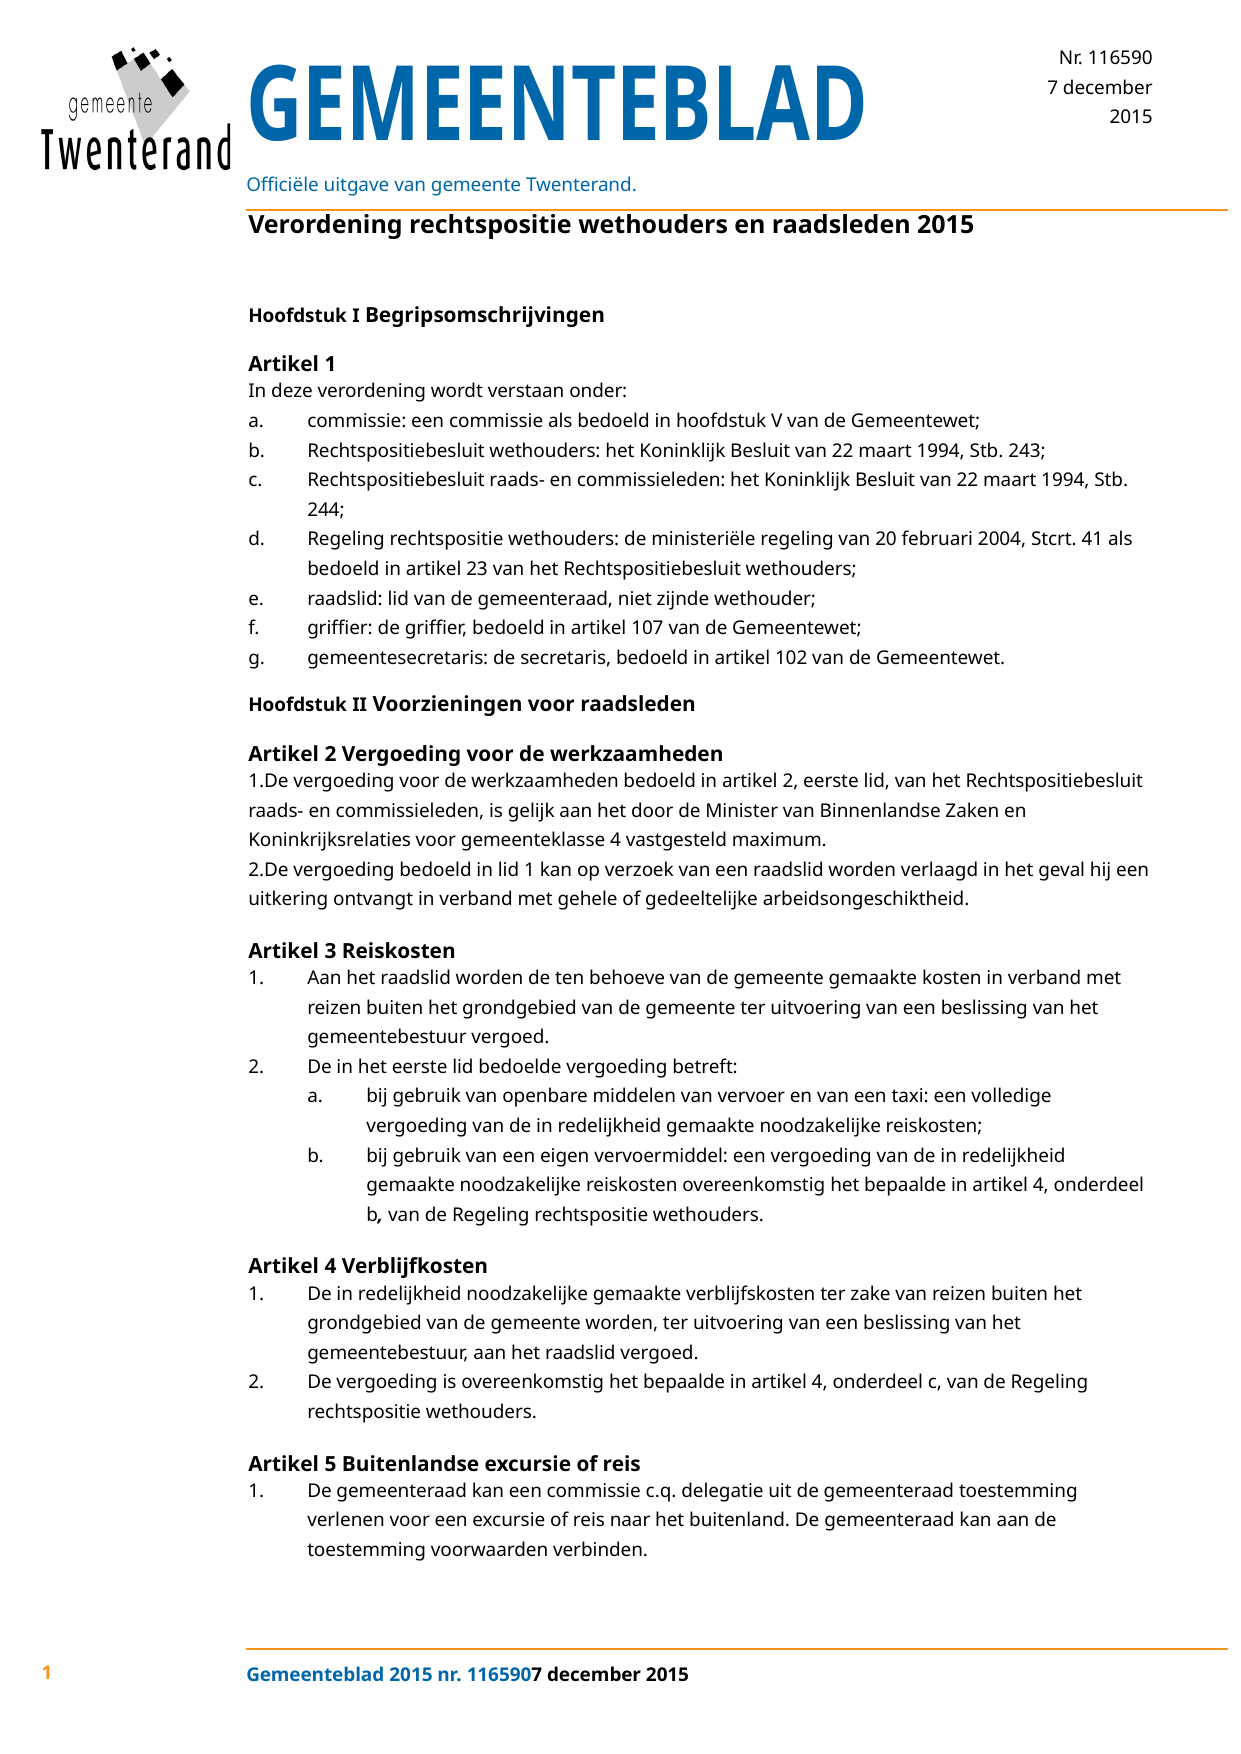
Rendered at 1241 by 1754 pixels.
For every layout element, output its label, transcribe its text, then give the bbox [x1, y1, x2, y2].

list De vergoeding is overeenkomstig het bepaalde in artikel 4, onderdeel c, van de Regeling rechtspositie wethouders. [248, 1369, 1152, 1424]
text In deze verordening wordt verstaan onder: [248, 378, 1152, 403]
picture [41, 47, 231, 172]
text Artikel 4 Verblijfkosten [248, 1251, 1152, 1280]
list Rechtspositiebesluit raads- en commissieleden: het Koninklijk Besluit van 22 maart 1994, Stb. 244; [248, 466, 1152, 522]
list griffier: de griffier, bedoeld in artikel 107 van de Gemeentewet; [248, 614, 1152, 640]
text Artikel 2 Vergoeding voor de werkzaamheden [248, 739, 1152, 767]
list commissie: een commissie als bedoeld in hoofdstuk V van de Gemeentewet; [248, 407, 1152, 433]
list raadslid: lid van de gemeenteraad, niet zijnde wethouder; [248, 585, 1152, 610]
list Aan het raadslid worden de ten behoeve van de gemeente gemaakte kosten in verband met reizen buiten het grondgebied van de gemeente ter uitvoering van een beslissing van het gemeentebestuur vergoed. [248, 964, 1152, 1049]
list bij gebruik van openbare middelen van vervoer en van een taxi: een volledige vergoeding van de in redelijkheid gemaakte noodzakelijke reiskosten; [307, 1083, 1152, 1138]
text Artikel 5 Buitenlandse excursie of reis [248, 1449, 1152, 1477]
text Artikel 1 [248, 349, 1152, 378]
list Regeling rechtspositie wethouders: de ministeriële regeling van 20 februari 2004, Stcrt. 41 als bedoeld in artikel 23 van het Rechtspositiebesluit wethouders; [248, 526, 1152, 581]
list bij gebruik van een eigen vervoermiddel: een vergoeding van de in redelijkheid gemaakte noodzakelijke reiskosten overeenkomstig het bepaalde in artikel 4, onderdeel b, van de Regeling rechtspositie wethouders. [307, 1142, 1152, 1227]
text 1.De vergoeding voor de werkzaamheden bedoeld in artikel 2, eerste lid, van het Rechtspositiebesluit [248, 767, 1152, 793]
list De gemeenteraad kan een commissie c.q. delegatie uit de gemeenteraad toestemming verlenen voor een excursie of reis naar het buitenland. De gemeenteraad kan aan de toestemming voorwaarden verbinden. [248, 1477, 1152, 1562]
list Rechtspositiebesluit wethouders: het Koninklijk Besluit van 22 maart 1994, Stb. 243; [248, 437, 1152, 462]
list De in redelijkheid noodzakelijke gemaakte verblijfskosten ter zake van reizen buiten het grondgebied van de gemeente worden, ter uitvoering van een beslissing van het gemeentebestuur, aan het raadslid vergoed. [248, 1280, 1152, 1365]
text Hoofdstuk II Voorzieningen voor raadsleden [248, 689, 1152, 718]
text raads- en commissieleden, is gelijk aan het door de Minister van Binnenlandse Zaken en [248, 797, 1152, 822]
text Koninkrijksrelaties voor gemeenteklasse 4 vastgesteld maximum. [248, 826, 1152, 852]
text Hoofdstuk I Begripsomschrijvingen [248, 300, 1152, 328]
text Artikel 3 Reiskosten [248, 936, 1152, 964]
text 2.De vergoeding bedoeld in lid 1 kan op verzoek van een raadslid worden verlaagd in het geval hij een [248, 856, 1152, 882]
list gemeentesecretaris: de secretaris, bedoeld in artikel 102 van de Gemeentewet. [248, 644, 1152, 669]
text Verordening rechtspositie wethouders en raadsleden 2015 [248, 211, 1152, 241]
text uitkering ontvangt in verband met gehele of gedeeltelijke arbeidsongeschiktheid. [248, 886, 1152, 911]
list De in het eerste lid bedoelde vergoeding betreft: [248, 1053, 1152, 1079]
